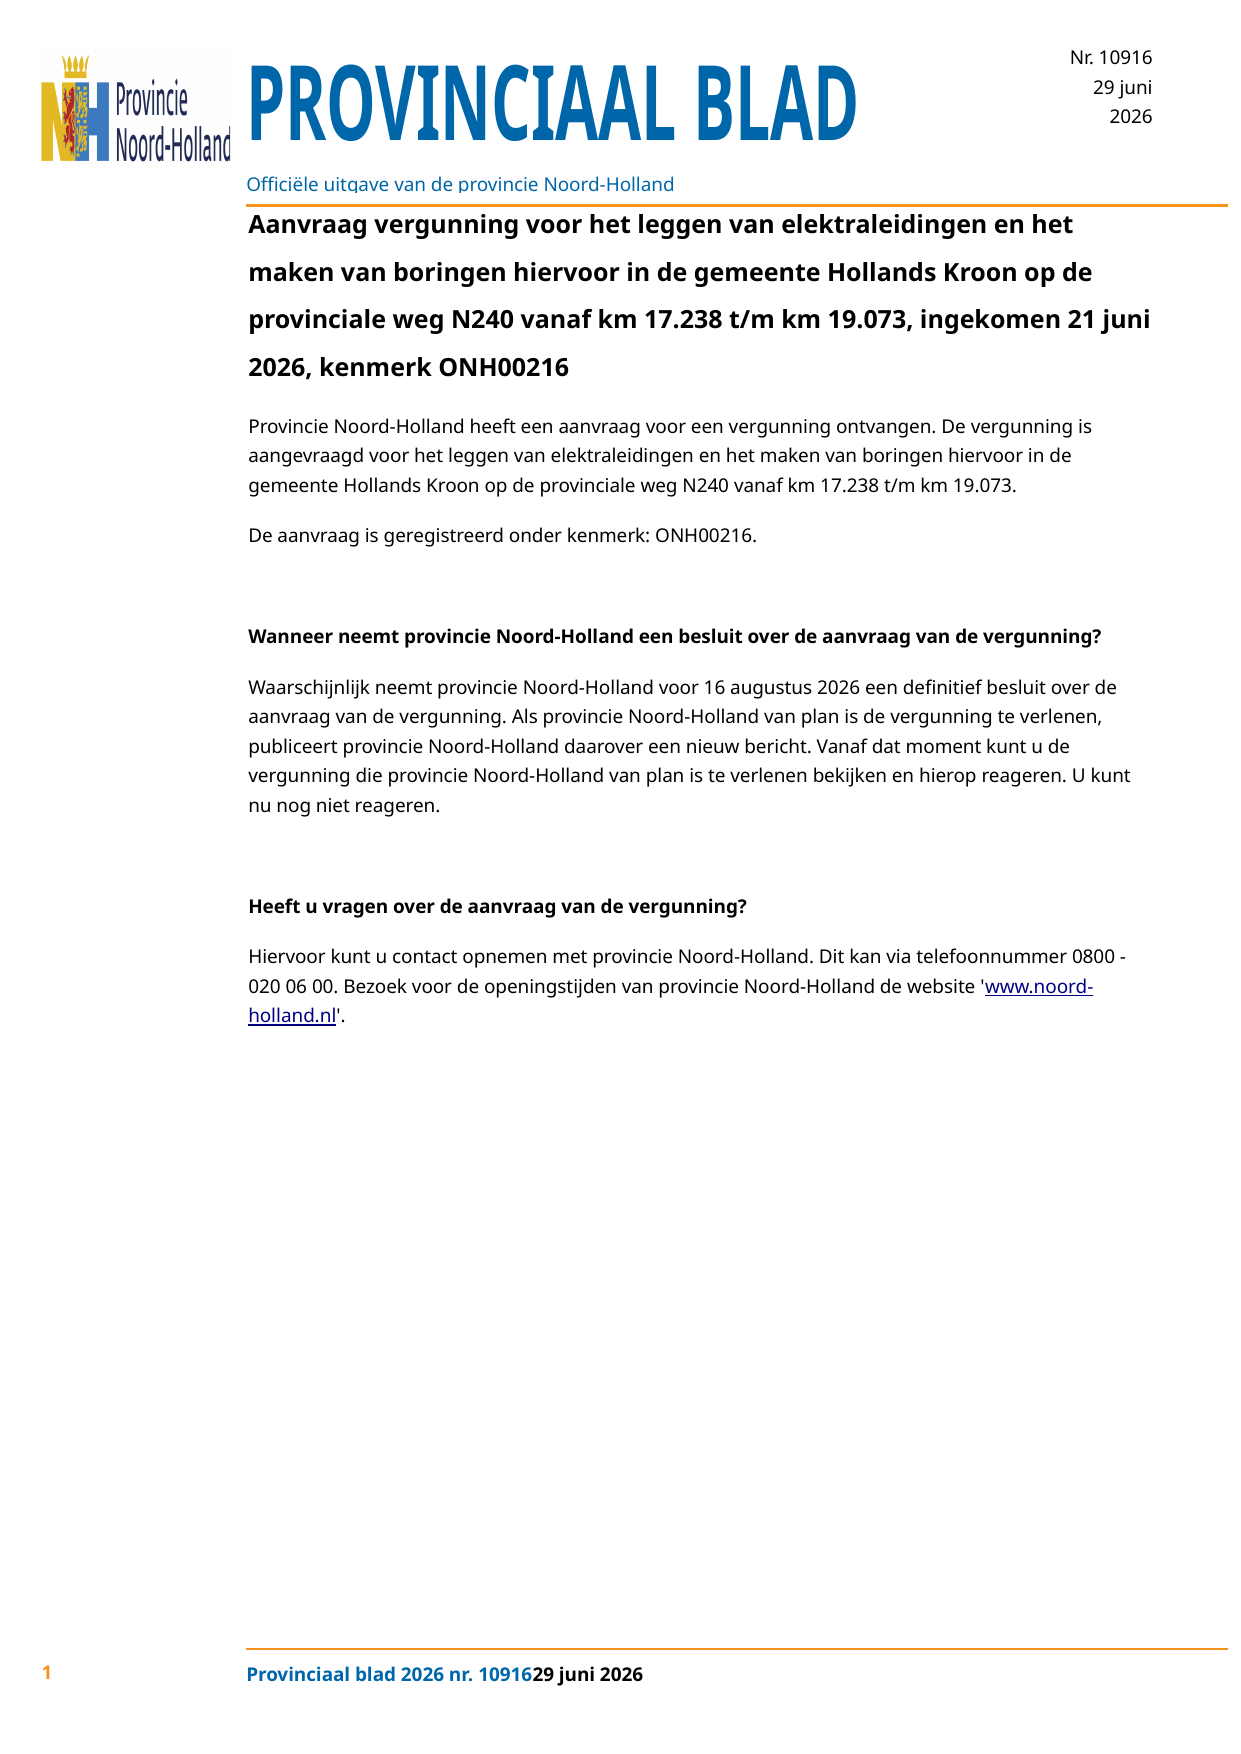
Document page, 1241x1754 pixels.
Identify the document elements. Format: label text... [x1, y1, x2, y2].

text Aanvraag vergunning voor het leggen van elektraleidingen en het maken van boringen hiervoor in de gemeente Hollands Kroon op de provinciale weg N240 vanaf km 17.238 t/m km 19.073, ingekomen 21 juni 2026, kenmerk ONH00216 [248, 207, 1152, 384]
text Provincie Noord-Holland heeft een aanvraag voor een vergunning ontvangen. De vergunning is aangevraagd voor het leggen van elektraleidingen en het maken van boringen hiervoor in de gemeente Hollands Kroon op de provinciale weg N240 vanaf km 17.238 t/m km 19.073. [248, 413, 1152, 498]
picture [41, 47, 231, 172]
text Wanneer neemt provincie Noord-Holland een besluit over de aanvraag van de vergunning? [248, 623, 1152, 649]
text De aanvraag is geregistreerd onder kenmerk: ONH00216. [248, 523, 1152, 548]
text Heeft u vragen over de aanvraag van de vergunning? [248, 893, 1152, 919]
text Waarschijnlijk neemt provincie Noord-Holland voor 16 augustus 2026 een definitief besluit over de aanvraag van de vergunning. Als provincie Noord-Holland van plan is de vergunning te verlenen, publiceert provincie Noord-Holland daarover een nieuw bericht. Vanaf dat moment kunt u de vergunning die provincie Noord-Holland van plan is te verlenen bekijken en hierop reageren. U kunt nu nog niet reageren. [248, 674, 1152, 818]
text Hiervoor kunt u contact opnemen met provincie Noord-Holland. Dit kan via telefoonnummer 0800 - 020 06 00. Bezoek voor de openingstijden van provincie Noord-Holland de website 'www.noord-holland.nl'. [248, 943, 1152, 1028]
